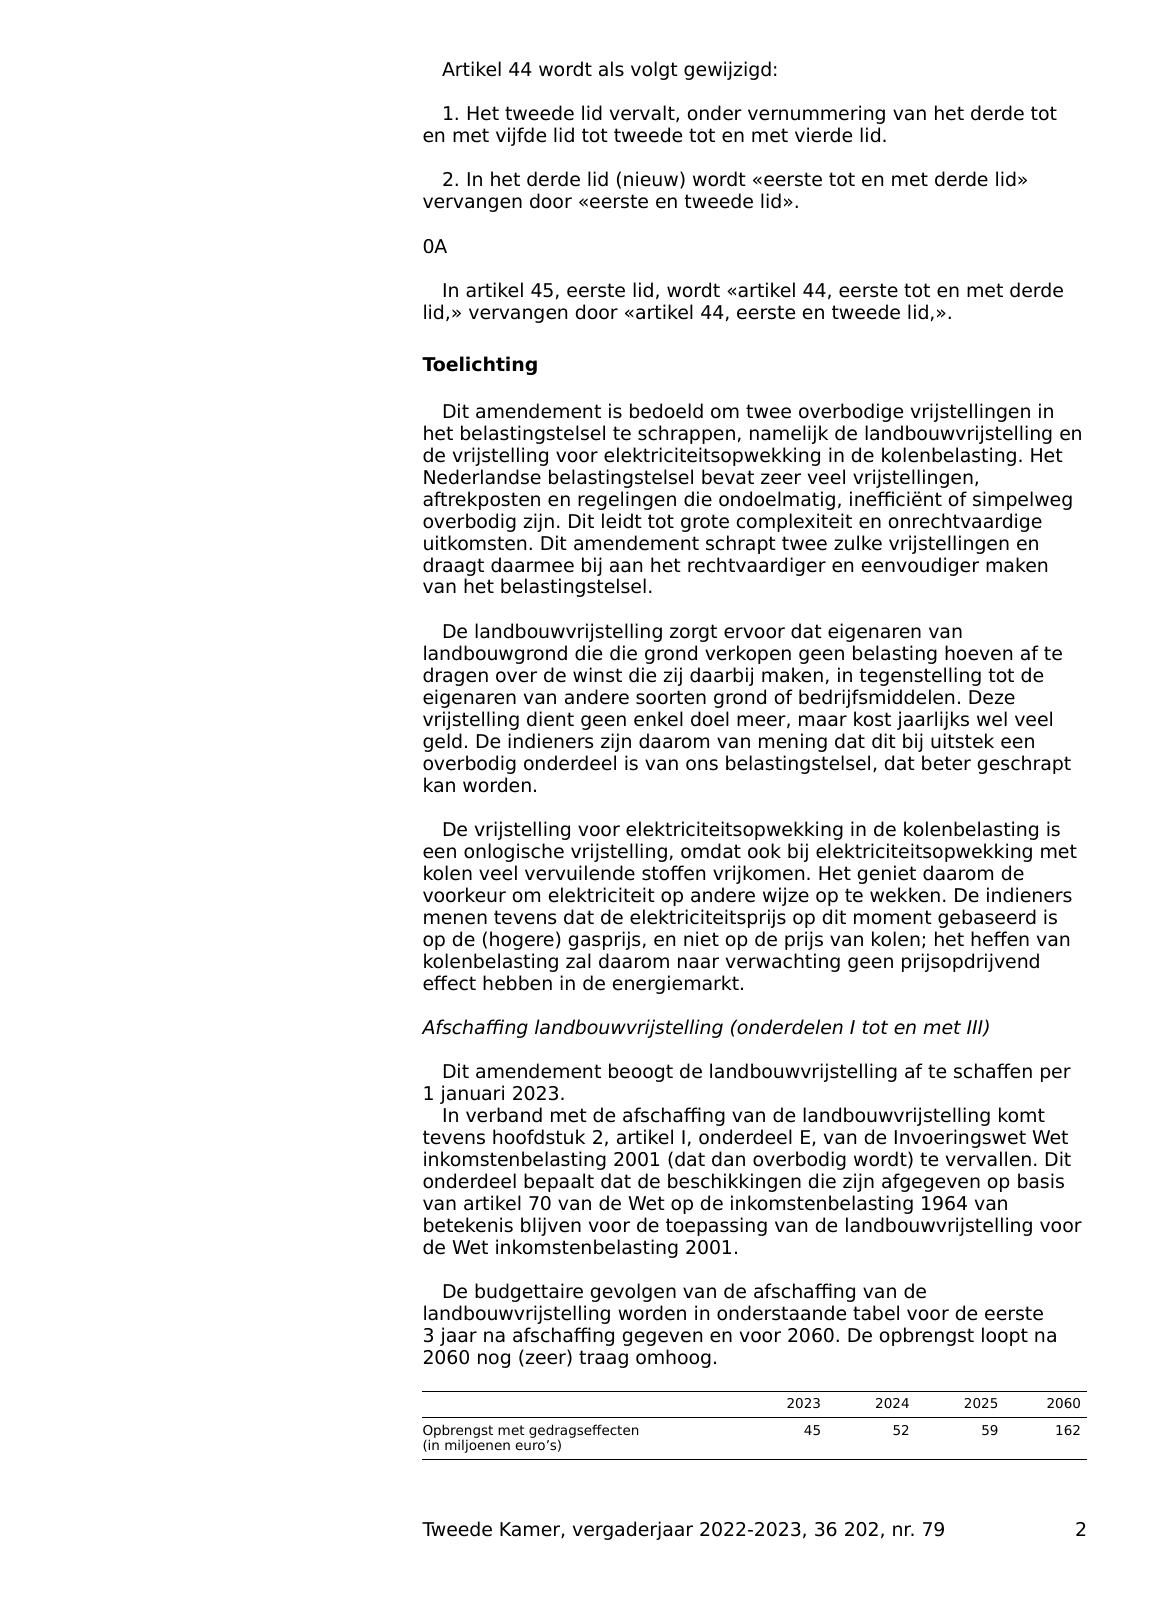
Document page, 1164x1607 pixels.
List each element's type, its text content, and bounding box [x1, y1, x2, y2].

table_header 2025 [915, 1392, 1004, 1417]
text Dit amendement is bedoeld om twee overbodige vrijstellingen in het belastingstelsel te schrappen, namelijk de landbouwvrijstelling en de vrijstelling voor elektriciteitsopwekking in de kolenbelasting. Het Nederlandse belastingstelsel bevat zeer veel vrijstellingen, aftrekposten en regelingen die ondoelmatig, inefficiënt of simpelweg overbodig zijn. Dit leidt tot grote complexiteit en onrechtvaardige uitkomsten. Dit amendement schrapt twee zulke vrijstellingen en draagt daarmee bij aan het rechtvaardiger en eenvoudiger maken van het belastingstelsel. [422, 401, 1087, 598]
table_cell (in miljoenen euro’s) [422, 1438, 738, 1459]
subtitle Toelichting [422, 354, 1087, 376]
table_header 2024 [827, 1392, 915, 1417]
table_header [422, 1392, 738, 1417]
table_header 2023 [738, 1392, 827, 1417]
table_cell [827, 1438, 915, 1459]
text 0A [422, 236, 1087, 257]
text Dit amendement beoogt de landbouwvrijstelling af te schaffen per 1 januari 2023. [422, 1061, 1087, 1105]
text 1. Het tweede lid vervalt, onder vernummering van het derde tot en met vijfde lid tot tweede tot en met vierde lid. [422, 103, 1087, 147]
text In artikel 45, eerste lid, wordt «artikel 44, eerste tot en met derde lid,» vervangen door «artikel 44, eerste en tweede lid,». [422, 280, 1087, 324]
table_header 2060 [1004, 1392, 1087, 1417]
text De landbouwvrijstelling zorgt ervoor dat eigenaren van landbouwgrond die die grond verkopen geen belasting hoeven af te dragen over de winst die zij daarbij maken, in tegenstelling tot de eigenaren van andere soorten grond of bedrijfsmiddelen. Deze vrijstelling dient geen enkel doel meer, maar kost jaarlijks wel veel geld. De indieners zijn daarom van mening dat dit bij uitstek een overbodig onderdeel is van ons belastingstelsel, dat beter geschrapt kan worden. [422, 621, 1087, 796]
table_cell 45 [738, 1418, 827, 1438]
table_cell [1004, 1438, 1087, 1459]
table_cell 59 [915, 1418, 1004, 1438]
text In verband met de afschaffing van de landbouwvrijstelling komt tevens hoofdstuk 2, artikel I, onderdeel E, van de Invoeringswet Wet inkomstenbelasting 2001 (dat dan overbodig wordt) te vervallen. Dit onderdeel bepaalt dat de beschikkingen die zijn afgegeven op basis van artikel 70 van de Wet op de inkomstenbelasting 1964 van betekenis blijven voor de toepassing van de landbouwvrijstelling voor de Wet inkomstenbelasting 2001. [422, 1105, 1087, 1259]
text De vrijstelling voor elektriciteitsopwekking in de kolenbelasting is een onlogische vrijstelling, omdat ook bij elektriciteitsopwekking met kolen veel vervuilende stoffen vrijkomen. Het geniet daarom de voorkeur om elektriciteit op andere wijze op te wekken. De indieners menen tevens dat de elektriciteitsprijs op dit moment gebaseerd is op de (hogere) gasprijs, en niet op de prijs van kolen; het heffen van kolenbelasting zal daarom naar verwachting geen prijsopdrijvend effect hebben in de energiemarkt. [422, 819, 1087, 994]
table_cell Opbrengst met gedragseffecten [422, 1418, 738, 1438]
table_cell [915, 1438, 1004, 1459]
text De budgettaire gevolgen van de afschaffing van de landbouwvrijstelling worden in onderstaande tabel voor de eerste 3 jaar na afschaffing gegeven en voor 2060. De opbrengst loopt na 2060 nog (zeer) traag omhoog. [422, 1281, 1087, 1369]
subtitle Afschaffing landbouwvrijstelling (onderdelen I tot en met III) [422, 1017, 1087, 1039]
table_cell 52 [827, 1418, 915, 1438]
text Artikel 44 wordt als volgt gewijzigd: [422, 59, 1087, 81]
text 2. In het derde lid (nieuw) wordt «eerste tot en met derde lid» vervangen door «eerste en tweede lid». [422, 169, 1087, 213]
table_cell [738, 1438, 827, 1459]
table_cell 162 [1004, 1418, 1087, 1438]
